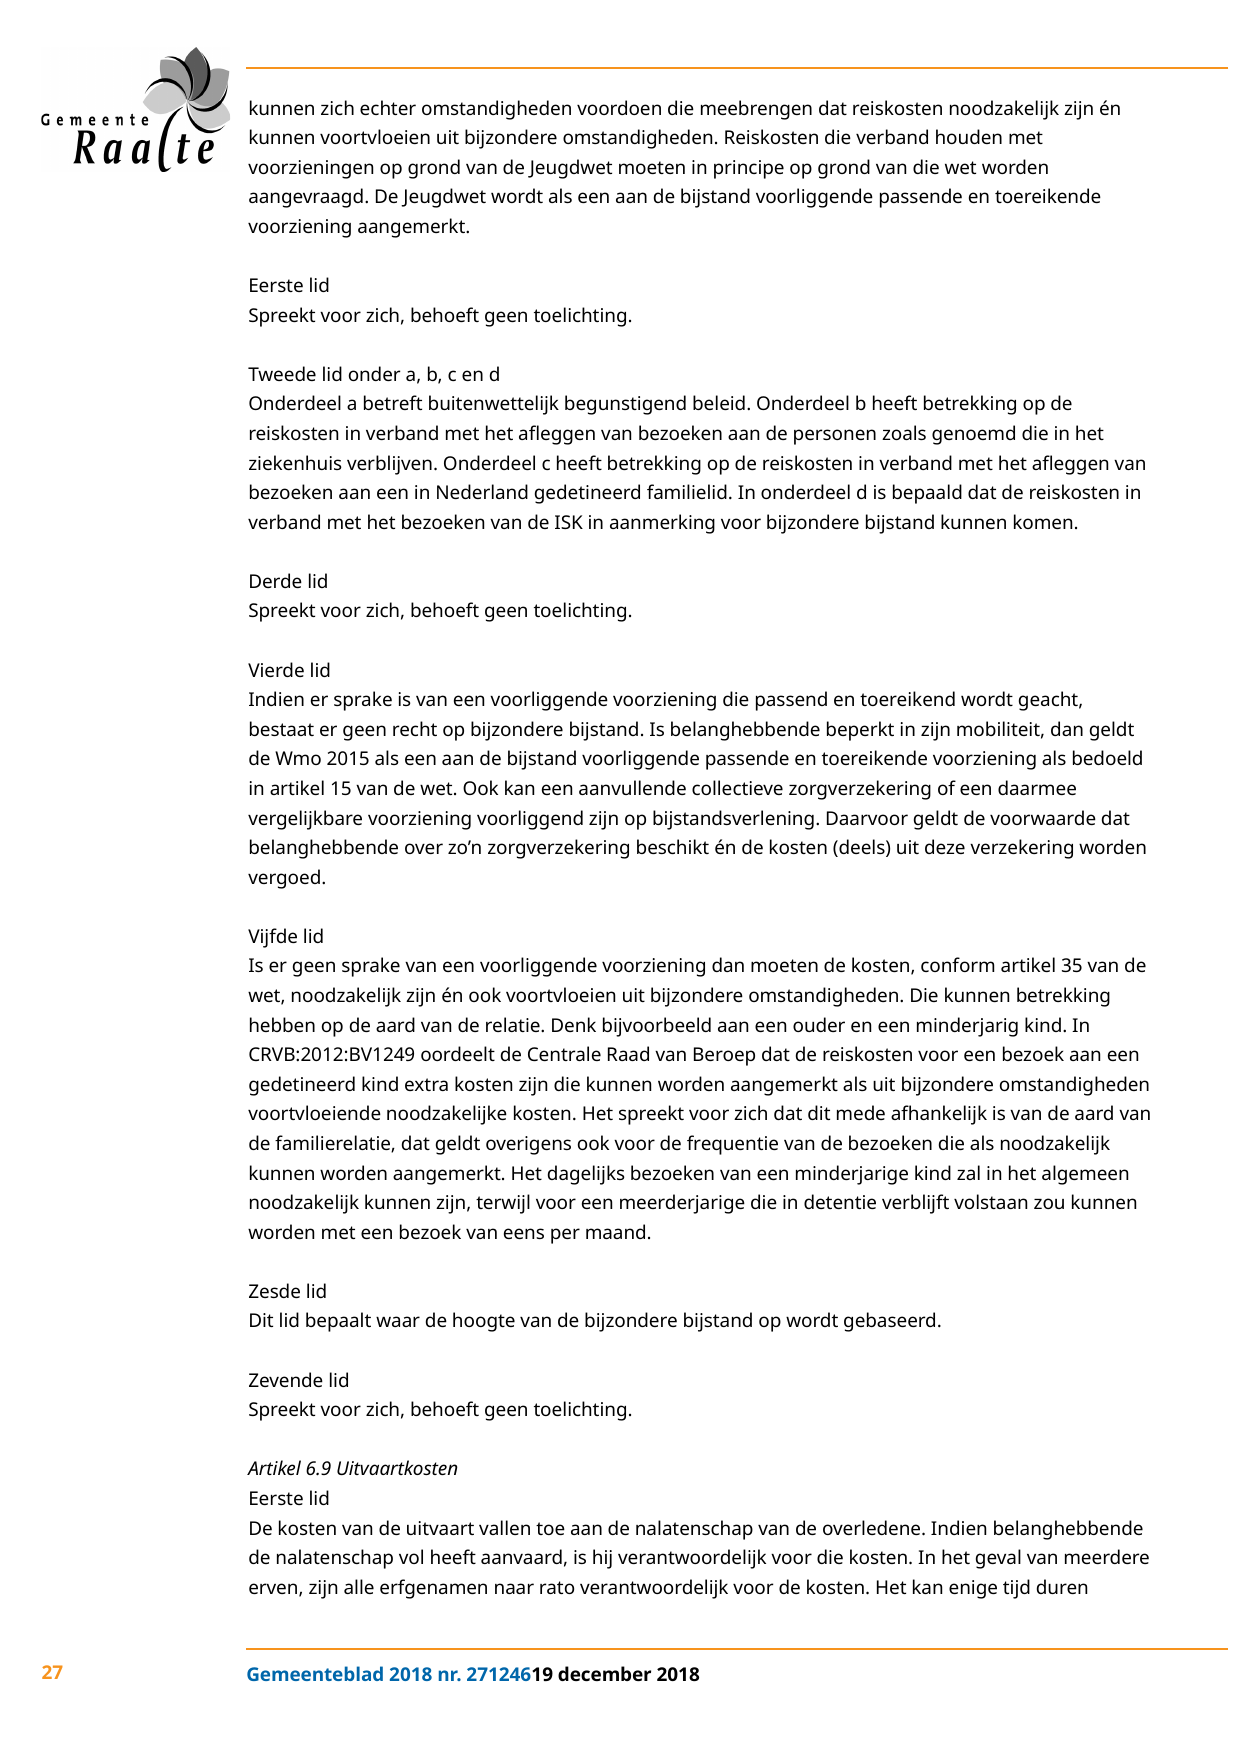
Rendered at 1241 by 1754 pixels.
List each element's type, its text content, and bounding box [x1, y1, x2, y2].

text Eerste lid [248, 272, 1152, 298]
text Onderdeel a betreft buitenwettelijk begunstigend beleid. Onderdeel b heeft betrekking op de reiskosten in verband met het afleggen van bezoeken aan de personen zoals genoemd die in het ziekenhuis verblijven. Onderdeel c heeft betrekking op de reiskosten in verband met het afleggen van bezoeken aan een in Nederland gedetineerd familielid. In onderdeel d is bepaald dat de reiskosten in verband met het bezoeken van de ISK in aanmerking voor bijzondere bijstand kunnen komen. [248, 391, 1152, 535]
text De kosten van de uitvaart vallen toe aan de nalatenschap van de overledene. Indien belanghebbende de nalatenschap vol heeft aanvaard, is hij verantwoordelijk voor die kosten. In het geval van meerdere erven, zijn alle erfgenamen naar rato verantwoordelijk voor de kosten. Het kan enige tijd duren [248, 1515, 1152, 1600]
text Derde lid [248, 568, 1152, 594]
text Is er geen sprake van een voorliggende voorziening dan moeten de kosten, conform artikel 35 van de wet, noodzakelijk zijn én ook voortvloeien uit bijzondere omstandigheden. Die kunnen betrekking hebben op de aard van de relatie. Denk bijvoorbeeld aan een ouder en een minderjarig kind. In CRVB:2012:BV1249 oordeelt de Centrale Raad van Beroep dat de reiskosten voor een bezoek aan een gedetineerd kind extra kosten zijn die kunnen worden aangemerkt als uit bijzondere omstandigheden voortvloeiende noodzakelijke kosten. Het spreekt voor zich dat dit mede afhankelijk is van de aard van de familierelatie, dat geldt overigens ook voor de frequentie van de bezoeken die als noodzakelijk kunnen worden aangemerkt. Het dagelijks bezoeken van een minderjarige kind zal in het algemeen noodzakelijk kunnen zijn, terwijl voor een meerderjarige die in detentie verblijft volstaan zou kunnen worden met een bezoek van eens per maand. [248, 953, 1152, 1245]
text Vijfde lid [248, 923, 1152, 949]
text Spreekt voor zich, behoeft geen toelichting. [248, 302, 1152, 328]
text Eerste lid [248, 1485, 1152, 1511]
text Tweede lid onder a, b, c en d [248, 361, 1152, 387]
text Zesde lid [248, 1278, 1152, 1304]
text Dit lid bepaalt waar de hoogte van de bijzondere bijstand op wordt gebaseerd. [248, 1308, 1152, 1333]
text Spreekt voor zich, behoeft geen toelichting. [248, 598, 1152, 623]
text Vierde lid [248, 657, 1152, 683]
text kunnen zich echter omstandigheden voordoen die meebrengen dat reiskosten noodzakelijk zijn én kunnen voortvloeien uit bijzondere omstandigheden. Reiskosten die verband houden met voorzieningen op grond van de Jeugdwet moeten in principe op grond van die wet worden aangevraagd. De Jeugdwet wordt als een aan de bijstand voorliggende passende en toereikende voorziening aangemerkt. [248, 95, 1152, 239]
text Indien er sprake is van een voorliggende voorziening die passend en toereikend wordt geacht, bestaat er geen recht op bijzondere bijstand. Is belanghebbende beperkt in zijn mobiliteit, dan geldt de Wmo 2015 als een aan de bijstand voorliggende passende en toereikende voorziening als bedoeld in artikel 15 van de wet. Ook kan een aanvullende collectieve zorgverzekering of een daarmee vergelijkbare voorziening voorliggend zijn op bijstandsverlening. Daarvoor geldt de voorwaarde dat belanghebbende over zo’n zorgverzekering beschikt én de kosten (deels) uit deze verzekering worden vergoed. [248, 686, 1152, 890]
text Zevende lid [248, 1367, 1152, 1393]
text Spreekt voor zich, behoeft geen toelichting. [248, 1396, 1152, 1422]
text Artikel 6.9 Uitvaartkosten [248, 1456, 1152, 1481]
picture [41, 47, 231, 172]
